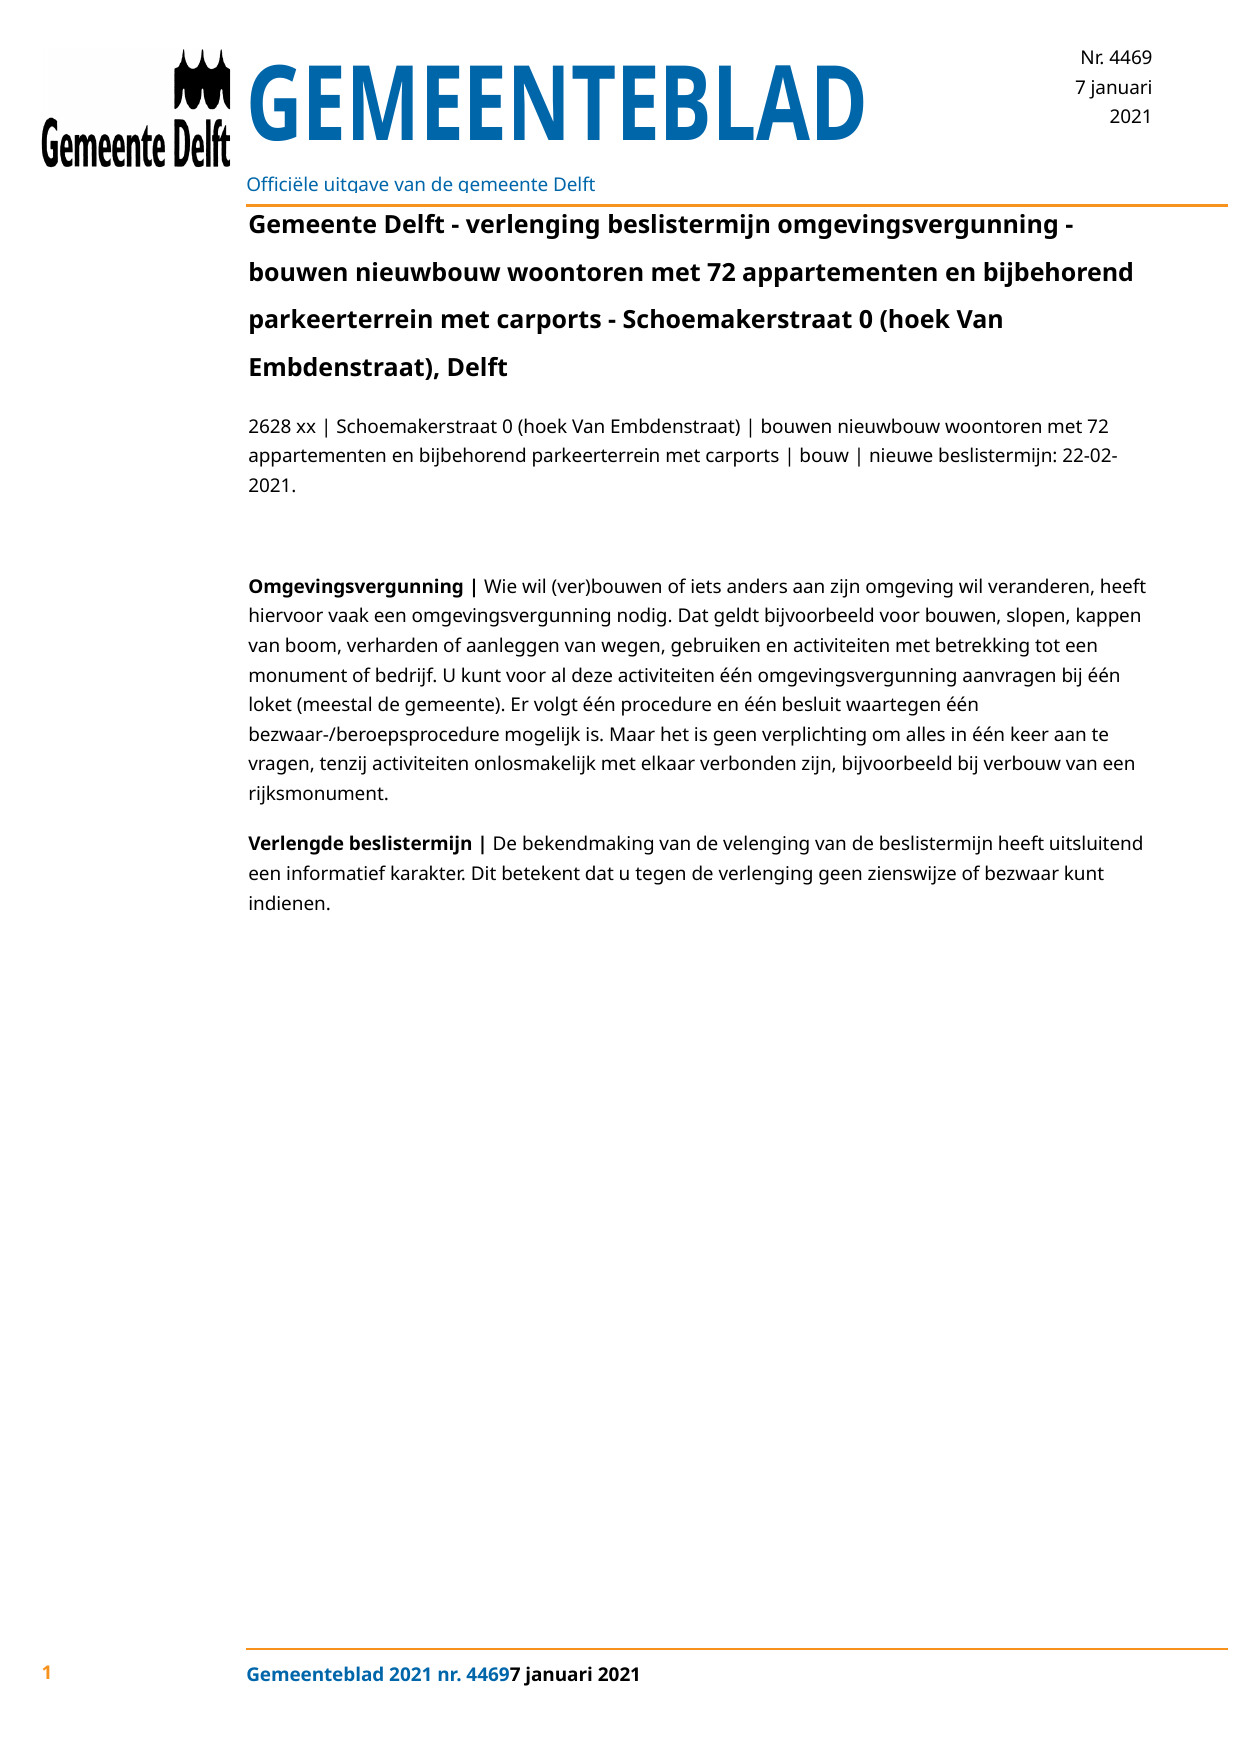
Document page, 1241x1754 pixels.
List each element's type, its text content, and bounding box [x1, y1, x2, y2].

text Gemeente Delft - verlenging beslistermijn omgevingsvergunning - bouwen nieuwbouw woontoren met 72 appartementen en bijbehorend parkeerterrein met carports - Schoemakerstraat 0 (hoek Van Embdenstraat), Delft [248, 207, 1152, 384]
text Omgevingsvergunning | Wie wil (ver)bouwen of iets anders aan zijn omgeving wil veranderen, heeft hiervoor vaak een omgevingsvergunning nodig. Dat geldt bijvoorbeeld voor bouwen, slopen, kappen van boom, verharden of aanleggen van wegen, gebruiken en activiteiten met betrekking tot een monument of bedrijf. U kunt voor al deze activiteiten één omgevingsvergunning aanvragen bij één loket (meestal de gemeente). Er volgt één procedure en één besluit waartegen één bezwaar-/beroepsprocedure mogelijk is. Maar het is geen verplichting om alles in één keer aan te vragen, tenzij activiteiten onlosmakelijk met elkaar verbonden zijn, bijvoorbeeld bij verbouw van een rijksmonument. [248, 573, 1152, 806]
text Verlengde beslistermijn | De bekendmaking van de velenging van de beslistermijn heeft uitsluitend een informatief karakter. Dit betekent dat u tegen de verlenging geen zienswijze of bezwaar kunt indienen. [248, 831, 1152, 916]
picture [41, 47, 231, 172]
text 2628 xx | Schoemakerstraat 0 (hoek Van Embdenstraat) | bouwen nieuwbouw woontoren met 72 appartementen en bijbehorend parkeerterrein met carports | bouw | nieuwe beslistermijn: 22-02-2021. [248, 413, 1152, 498]
